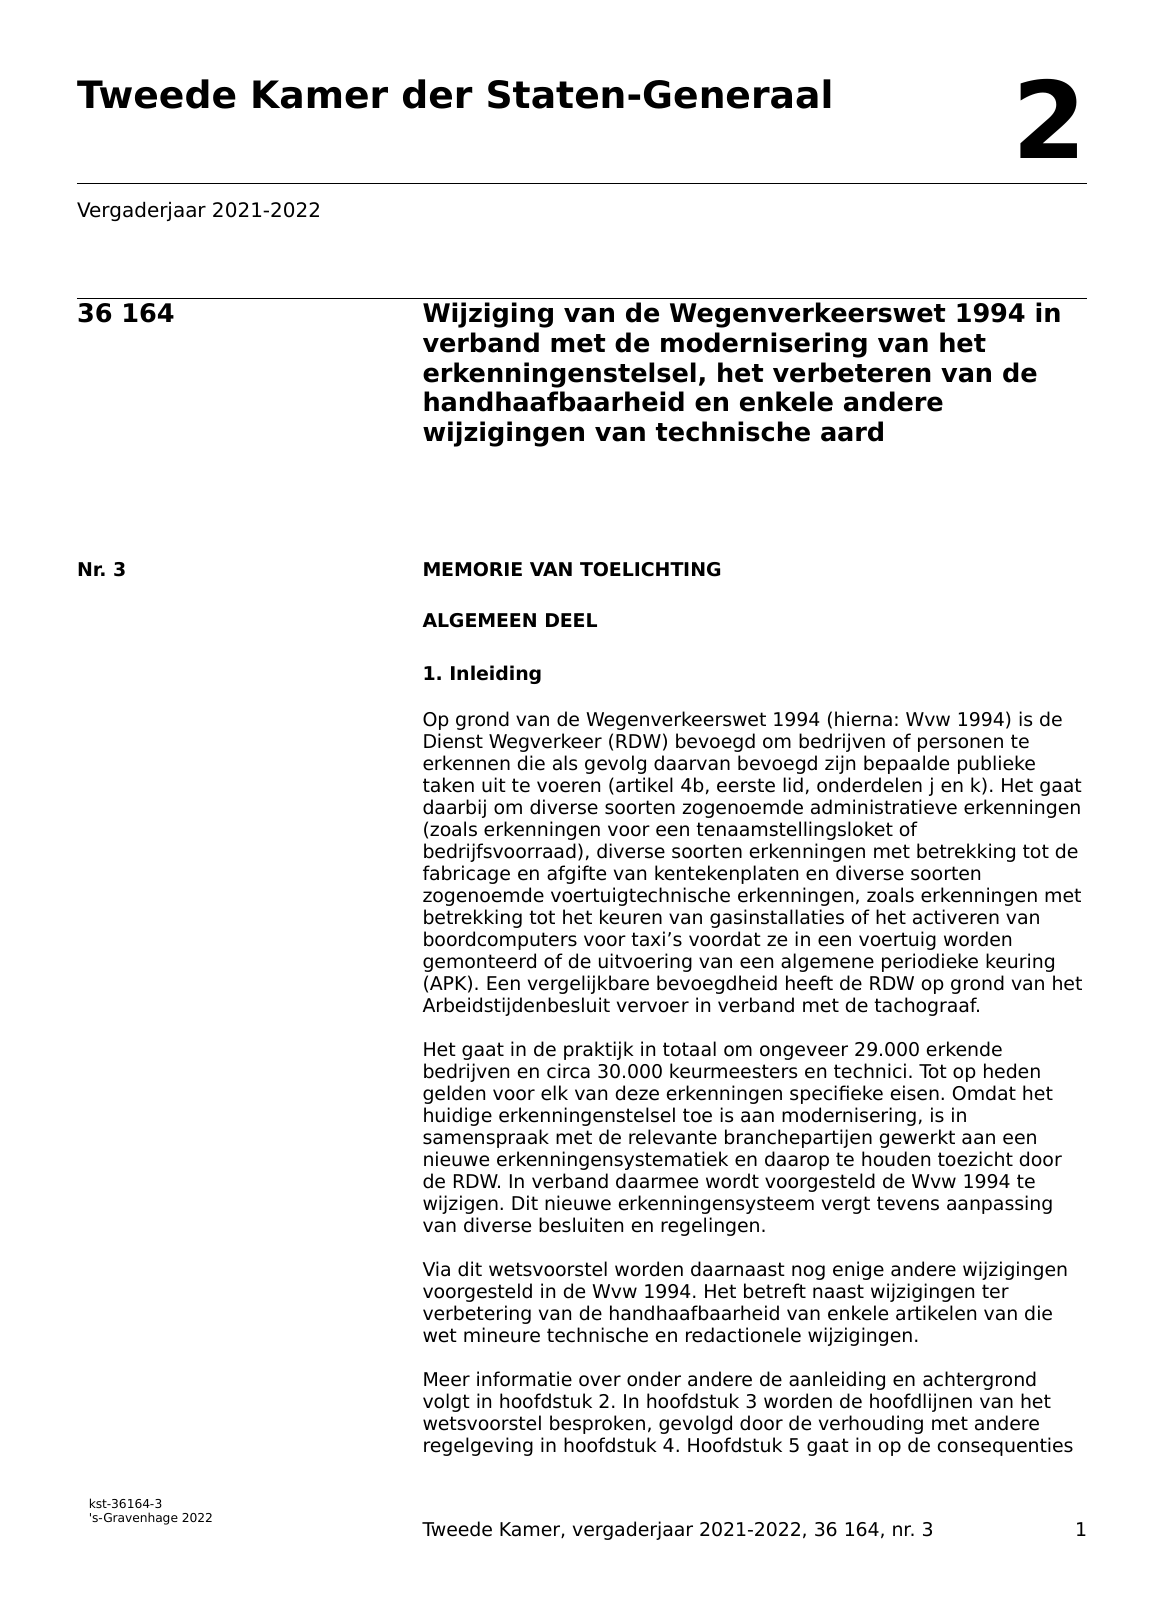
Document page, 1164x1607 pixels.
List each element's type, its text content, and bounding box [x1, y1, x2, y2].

text Meer informatie over onder andere de aanleiding en achtergrond volgt in hoofdstuk 2. In hoofdstuk 3 worden de hoofdlijnen van het wetsvoorstel besproken, gevolgd door de verhouding met andere regelgeving in hoofdstuk 4. Hoofdstuk 5 gaat in op de consequenties [422, 1369, 1087, 1457]
table_header 2 [886, 59, 1087, 183]
text Via dit wetsvoorstel worden daarnaast nog enige andere wijzigingen voorgesteld in de Wvw 1994. Het betreft naast wijzigingen ter verbetering van de handhaafbaarheid van enkele artikelen van die wet mineure technische en redactionele wijzigingen. [422, 1259, 1087, 1347]
text kst-36164-3 [88, 1497, 323, 1511]
subtitle 1. Inleiding [422, 662, 1087, 684]
subtitle Nr. 3 MEMORIE VAN TOELICHTING [77, 558, 1087, 580]
text Op grond van de Wegenverkeerswet 1994 (hierna: Wvw 1994) is de Dienst Wegverkeer (RDW) bevoegd om bedrijven of personen te erkennen die als gevolg daarvan bevoegd zijn bepaalde publieke taken uit te voeren (artikel 4b, eerste lid, onderdelen j en k). Het gaat daarbij om diverse soorten zogenoemde administratieve erkenningen (zoals erkenningen voor een tenaamstellingsloket of bedrijfsvoorraad), diverse soorten erkenningen met betrekking tot de fabricage en afgifte van kentekenplaten en diverse soorten zogenoemde voertuigtechnische erkenningen, zoals erkenningen met betrekking tot het keuren van gasinstallaties of het activeren van boordcomputers voor taxi’s voordat ze in een voertuig worden gemonteerd of de uitvoering van een algemene periodieke keuring (APK). Een vergelijkbare bevoegdheid heeft de RDW op grond van het Arbeidstijdenbesluit vervoer in verband met de tachograaf. [422, 709, 1087, 1017]
table_cell Vergaderjaar 2021-2022 [77, 184, 1087, 298]
text Het gaat in de praktijk in totaal om ongeveer 29.000 erkende bedrijven en circa 30.000 keurmeesters en technici. Tot op heden gelden voor elk van deze erkenningen specifieke eisen. Omdat het huidige erkenningenstelsel toe is aan modernisering, is in samenspraak met de relevante branchepartijen gewerkt aan een nieuwe erkenningensystematiek en daarop te houden toezicht door de RDW. In verband daarmee wordt voorgesteld de Wvw 1994 te wijzigen. Dit nieuwe erkenningensysteem vergt tevens aanpassing van diverse besluiten en regelingen. [422, 1039, 1087, 1237]
table_header Tweede Kamer der Staten-Generaal [77, 59, 886, 183]
text 's-Gravenhage 2022 [88, 1511, 323, 1525]
subtitle ALGEMEEN DEEL [422, 610, 1087, 632]
subtitle 36 164 Wijziging van de Wegenverkeerswet 1994 in verband met de modernisering van het erkenningenstelsel, het verbeteren van de handhaafbaarheid en enkele andere wijzigingen van technische aard [77, 299, 1087, 447]
